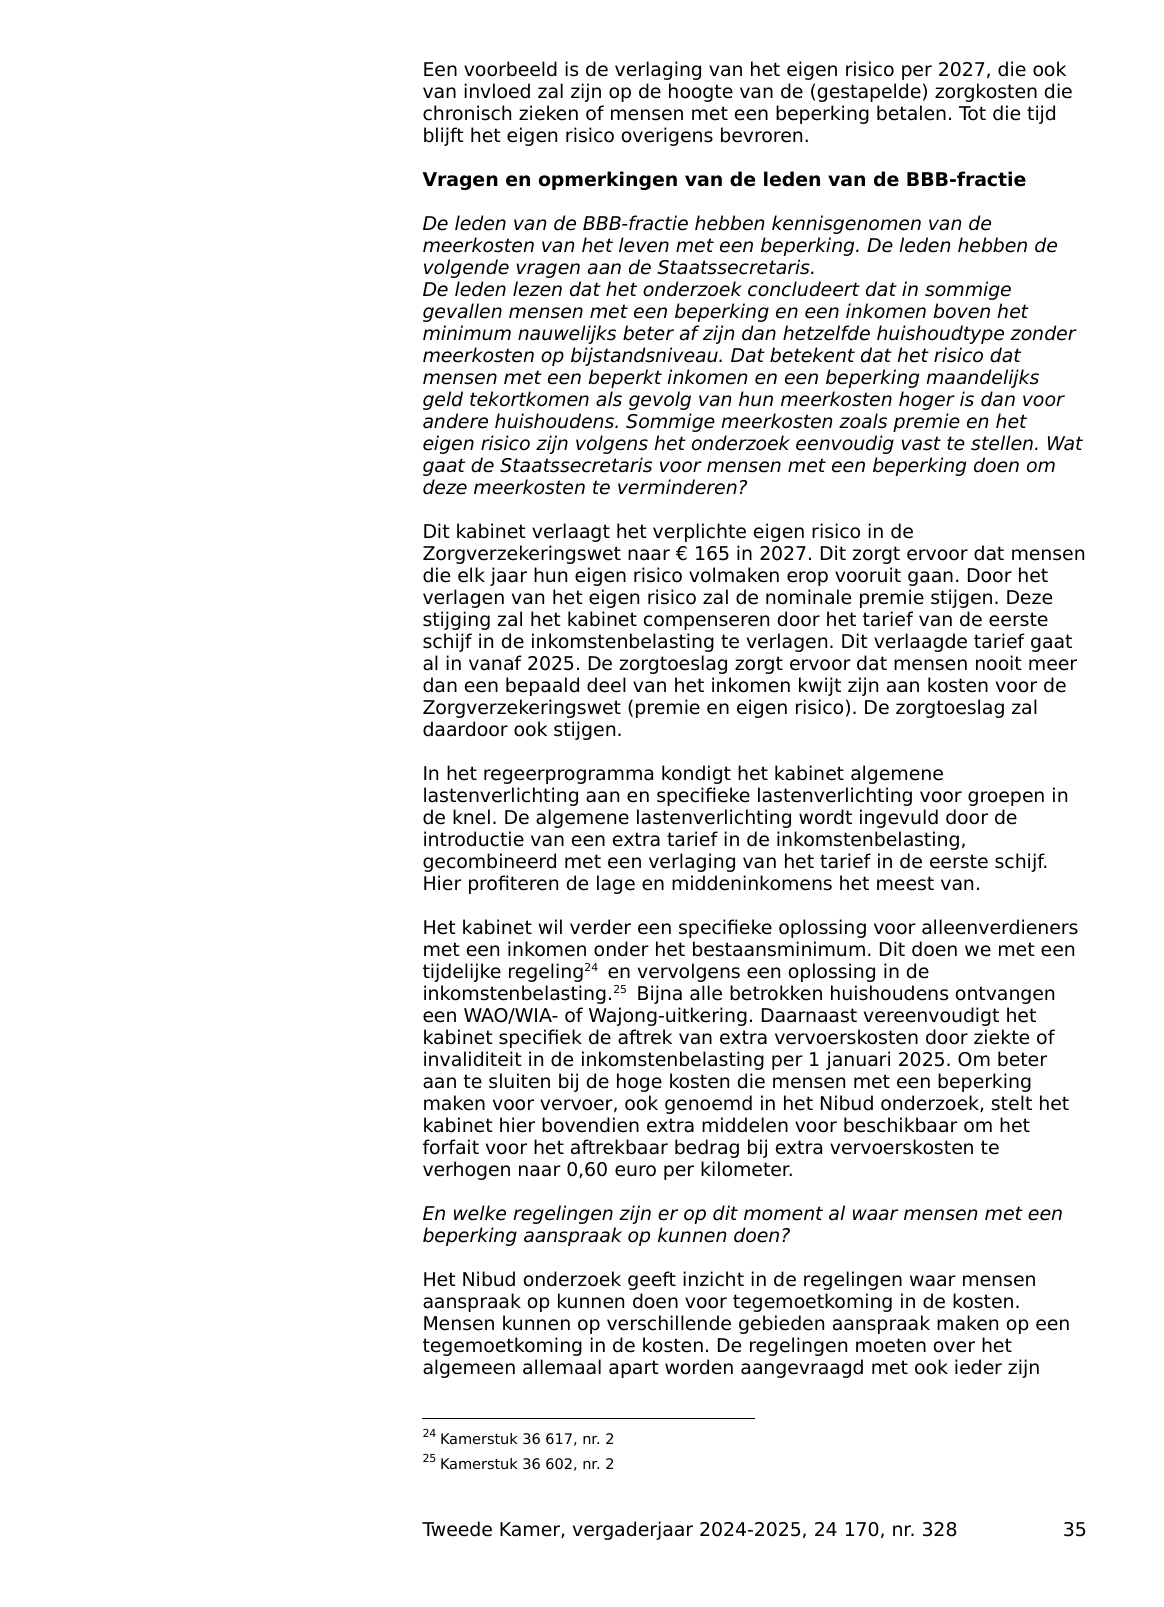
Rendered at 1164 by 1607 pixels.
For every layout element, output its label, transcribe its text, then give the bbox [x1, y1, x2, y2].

text De leden lezen dat het onderzoek concludeert dat in sommige gevallen mensen met een beperking en een inkomen boven het minimum nauwelijks beter af zijn dan hetzelfde huishoudtype zonder meerkosten op bijstandsniveau. Dat betekent dat het risico dat mensen met een beperkt inkomen en een beperking maandelijks geld tekortkomen als gevolg van hun meerkosten hoger is dan voor andere huishoudens. Sommige meerkosten zoals premie en het eigen risico zijn volgens het onderzoek eenvoudig vast te stellen. Wat gaat de Staatssecretaris voor mensen met een beperking doen om deze meerkosten te verminderen? [422, 279, 1087, 499]
text Kamerstuk 36 617, nr. 2 [422, 1427, 1087, 1449]
text In het regeerprogramma kondigt het kabinet algemene lastenverlichting aan en specifieke lastenverlichting voor groepen in de knel. De algemene lastenverlichting wordt ingevuld door de introductie van een extra tarief in de inkomstenbelasting, gecombineerd met een verlaging van het tarief in de eerste schijf. Hier profiteren de lage en middeninkomens het meest van. [422, 763, 1087, 895]
text De leden van de BBB-fractie hebben kennisgenomen van de meerkosten van het leven met een beperking. De leden hebben de volgende vragen aan de Staatssecretaris. [422, 213, 1087, 279]
text Kamerstuk 36 602, nr. 2 [422, 1452, 1087, 1474]
text Het Nibud onderzoek geeft inzicht in de regelingen waar mensen aanspraak op kunnen doen voor tegemoetkoming in de kosten. Mensen kunnen op verschillende gebieden aanspraak maken op een tegemoetkoming in de kosten. De regelingen moeten over het algemeen allemaal apart worden aangevraagd met ook ieder zijn [422, 1269, 1087, 1379]
subtitle Vragen en opmerkingen van de leden van de BBB-fractie [422, 169, 1087, 191]
text Het kabinet wil verder een specifieke oplossing voor alleenverdieners met een inkomen onder het bestaansminimum. Dit doen we met een tijdelijke regeling en vervolgens een oplossing in de inkomstenbelasting. Bijna alle betrokken huishoudens ontvangen een WAO/WIA- of Wajong-uitkering. Daarnaast vereenvoudigt het kabinet specifiek de aftrek van extra vervoerskosten door ziekte of invaliditeit in de inkomstenbelasting per 1 januari 2025. Om beter aan te sluiten bij de hoge kosten die mensen met een beperking maken voor vervoer, ook genoemd in het Nibud onderzoek, stelt het kabinet hier bovendien extra middelen voor beschikbaar om het forfait voor het aftrekbaar bedrag bij extra vervoerskosten te verhogen naar 0,60 euro per kilometer. [422, 917, 1087, 1181]
text Dit kabinet verlaagt het verplichte eigen risico in de Zorgverzekeringswet naar € 165 in 2027. Dit zorgt ervoor dat mensen die elk jaar hun eigen risico volmaken erop vooruit gaan. Door het verlagen van het eigen risico zal de nominale premie stijgen. Deze stijging zal het kabinet compenseren door het tarief van de eerste schijf in de inkomstenbelasting te verlagen. Dit verlaagde tarief gaat al in vanaf 2025. De zorgtoeslag zorgt ervoor dat mensen nooit meer dan een bepaald deel van het inkomen kwijt zijn aan kosten voor de Zorgverzekeringswet (premie en eigen risico). De zorgtoeslag zal daardoor ook stijgen. [422, 521, 1087, 741]
text En welke regelingen zijn er op dit moment al waar mensen met een beperking aanspraak op kunnen doen? [422, 1203, 1087, 1247]
text Een voorbeeld is de verlaging van het eigen risico per 2027, die ook van invloed zal zijn op de hoogte van de (gestapelde) zorgkosten die chronisch zieken of mensen met een beperking betalen. Tot die tijd blijft het eigen risico overigens bevroren. [422, 59, 1087, 147]
